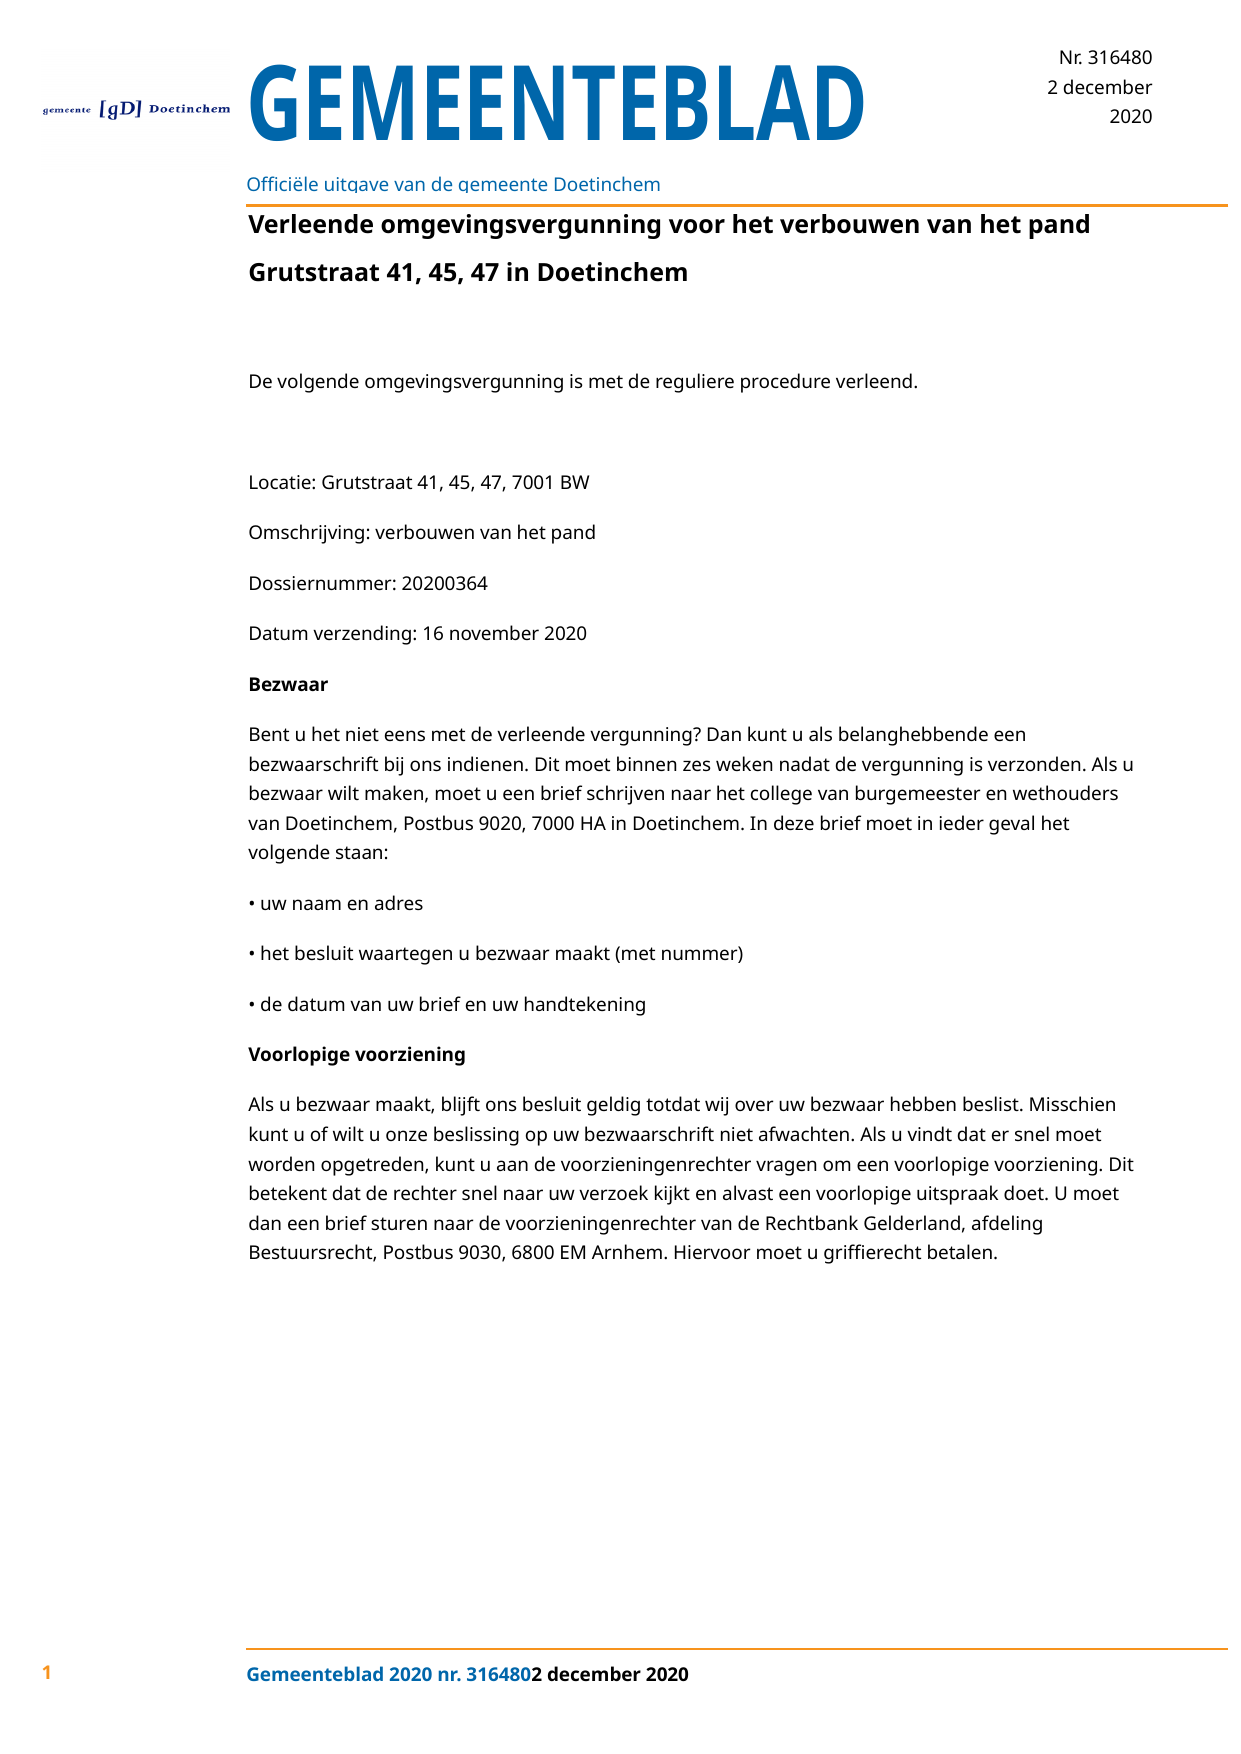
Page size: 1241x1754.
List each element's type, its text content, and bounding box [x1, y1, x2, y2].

text Voorlopige voorziening [248, 1041, 1152, 1067]
text • de datum van uw brief en uw handtekening [248, 991, 1152, 1017]
text • uw naam en adres [248, 890, 1152, 916]
text Bent u het niet eens met de verleende vergunning? Dan kunt u als belanghebbende een bezwaarschrift bij ons indienen. Dit moet binnen zes weken nadat de vergunning is verzonden. Als u bezwaar wilt maken, moet u een brief schrijven naar het college van burgemeester en wethouders van Doetinchem, Postbus 9020, 7000 HA in Doetinchem. In deze brief moet in ieder geval het volgende staan: [248, 721, 1152, 865]
text Locatie: Grutstraat 41, 45, 47, 7001 BW [248, 469, 1152, 495]
text Verleende omgevingsvergunning voor het verbouwen van het pand Grutstraat 41, 45, 47 in Doetinchem [248, 207, 1152, 288]
picture [41, 47, 231, 172]
text • het besluit waartegen u bezwaar maakt (met nummer) [248, 940, 1152, 966]
text Datum verzending: 16 november 2020 [248, 620, 1152, 646]
text Bezwaar [248, 671, 1152, 697]
text Dossiernummer: 20200364 [248, 570, 1152, 596]
text Omschrijving: verbouwen van het pand [248, 519, 1152, 545]
text De volgende omgevingsvergunning is met de reguliere procedure verleend. [248, 368, 1152, 394]
text Als u bezwaar maakt, blijft ons besluit geldig totdat wij over uw bezwaar hebben beslist. Misschien kunt u of wilt u onze beslissing op uw bezwaarschrift niet afwachten. Als u vindt dat er snel moet worden opgetreden, kunt u aan de voorzieningenrechter vragen om een voorlopige voorziening. Dit betekent dat de rechter snel naar uw verzoek kijkt en alvast een voorlopige uitspraak doet. U moet dan een brief sturen naar de voorzieningenrechter van de Rechtbank Gelderland, afdeling Bestuursrecht, Postbus 9030, 6800 EM Arnhem. Hiervoor moet u griffierecht betalen. [248, 1092, 1152, 1265]
